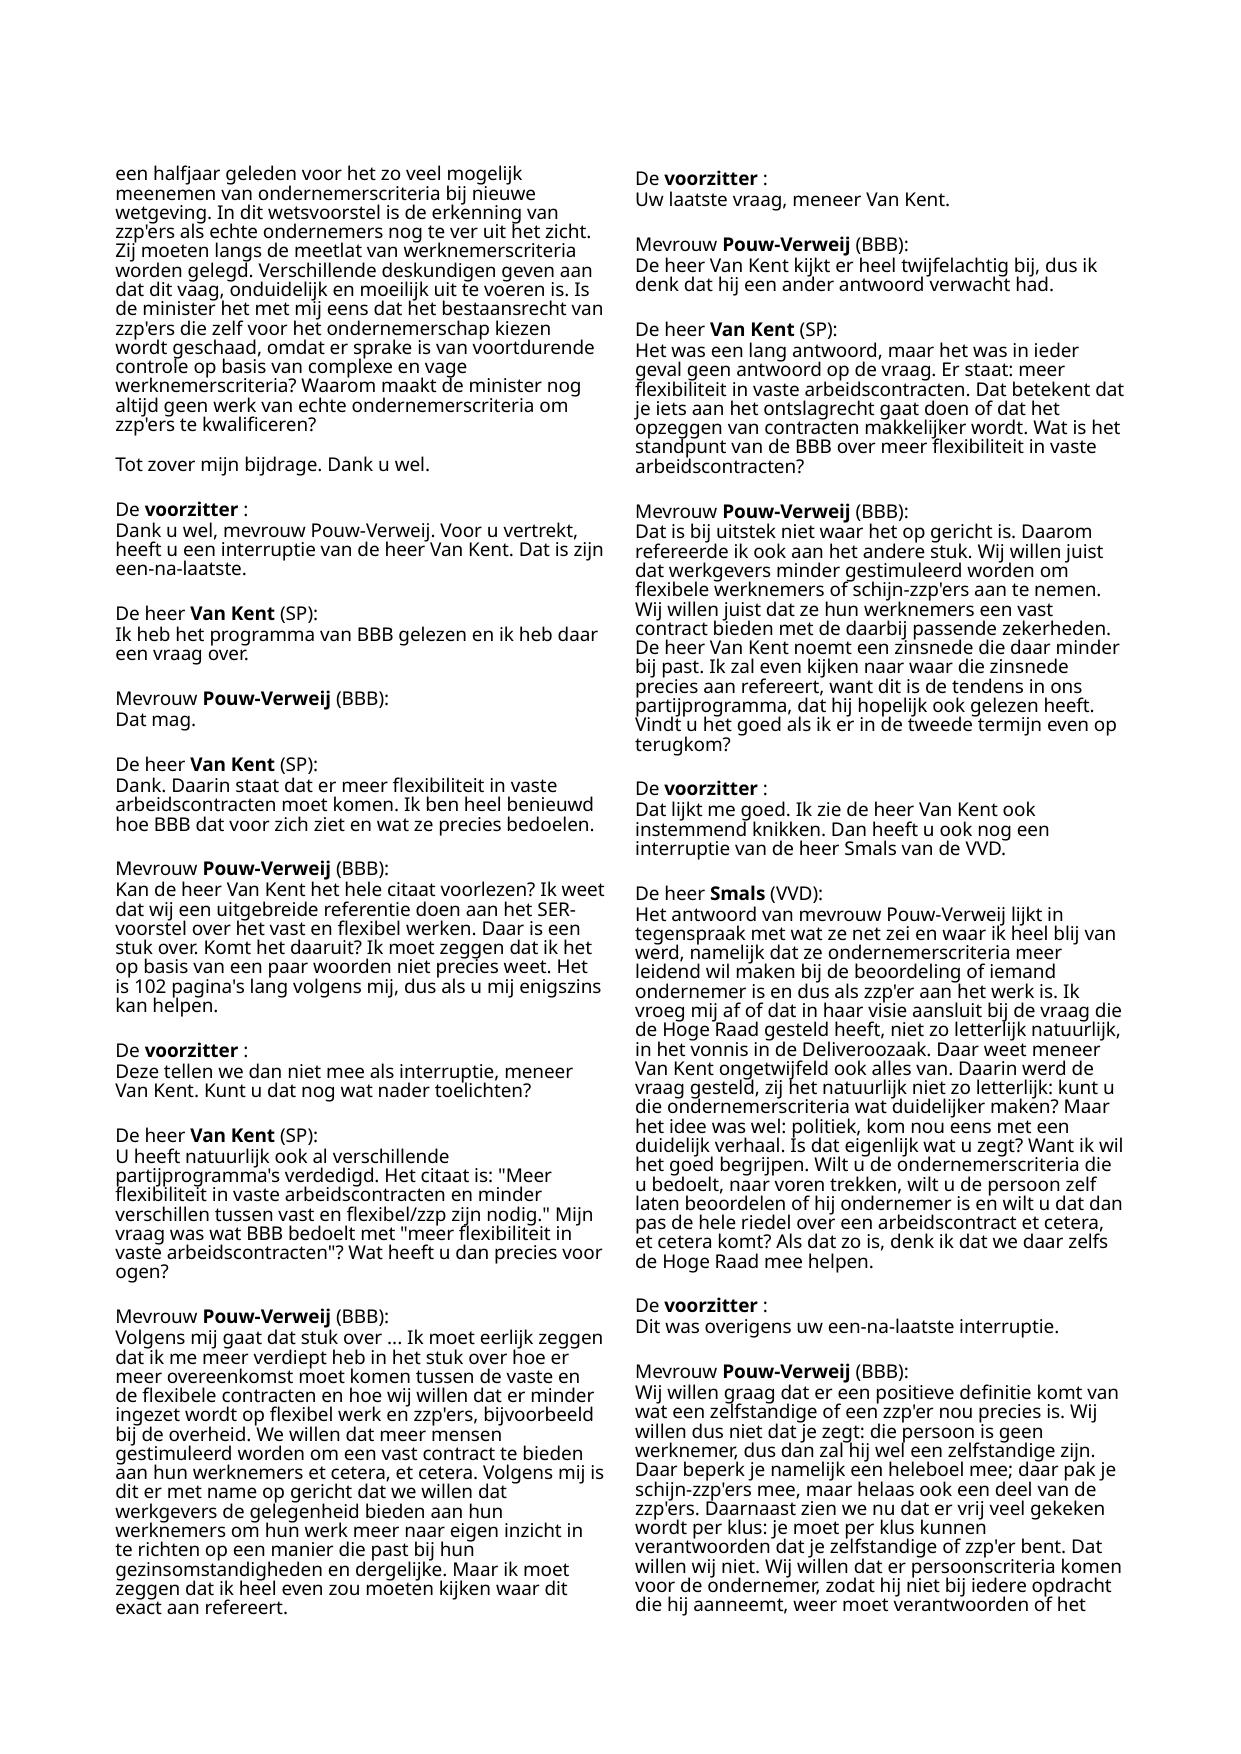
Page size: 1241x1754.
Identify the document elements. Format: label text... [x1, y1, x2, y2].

text Ik heb het programma van BBB gelezen en ik heb daar een vraag over. [115, 626, 605, 664]
text Tot zover mijn bijdrage. Dank u wel. [115, 456, 605, 475]
text Dat is bij uitstek niet waar het op gericht is. Daarom refereerde ik ook aan het andere stuk. Wij willen juist dat werkgevers minder gestimuleerd worden om flexibele werknemers of schijn-zzp'ers aan te nemen. Wij willen juist dat ze hun werknemers een vast contract bieden met de daarbij passende zekerheden. De heer Van Kent noemt een zinsnede die daar minder bij past. Ik zal even kijken naar waar die zinsnede precies aan refereert, want dit is de tendens in ons partijprogramma, dat hij hopelijk ook gelezen heeft. Vindt u het goed als ik er in de tweede termijn even op terugkom? [635, 523, 1125, 755]
text De heer Van Kent kijkt er heel twijfelachtig bij, dus ik denk dat hij een ander antwoord verwacht had. [635, 257, 1125, 296]
text Het was een lang antwoord, maar het was in ieder geval geen antwoord op de vraag. Er staat: meer flexibiliteit in vaste arbeidscontracten. Dat betekent dat je iets aan het ontslagrecht gaat doen of dat het opzeggen van contracten makkelijker wordt. Wat is het standpunt van de BBB over meer flexibiliteit in vaste arbeidscontracten? [635, 342, 1125, 477]
text Mevrouw Pouw-Verweij (BBB): [115, 1304, 605, 1329]
text Mevrouw Pouw-Verweij (BBB): [635, 231, 1125, 257]
text een halfjaar geleden voor het zo veel mogelijk meenemen van ondernemerscriteria bij nieuwe wetgeving. In dit wetsvoorstel is de erkenning van zzp'ers als echte ondernemers nog te ver uit het zicht. Zij moeten langs de meetlat van werknemerscriteria worden gelegd. Verschillende deskundigen geven aan dat dit vaag, onduidelijk en moeilijk uit te voeren is. Is de minister het met mij eens dat het bestaansrecht van zzp'ers die zelf voor het ondernemerschap kiezen wordt geschaad, omdat er sprake is van voortdurende controle op basis van complexe en vage werknemerscriteria? Waarom maakt de minister nog altijd geen werk van echte ondernemerscriteria om zzp'ers te kwalificeren? [115, 165, 605, 435]
text Mevrouw Pouw-Verweij (BBB): [635, 1358, 1125, 1384]
text Mevrouw Pouw-Verweij (BBB): [115, 685, 605, 711]
text De heer Van Kent (SP): [635, 316, 1125, 342]
text Dat lijkt me goed. Ik zie de heer Van Kent ook instemmend knikken. Dan heeft u ook nog een interruptie van de heer Smals van de VVD. [635, 801, 1125, 859]
text Kan de heer Van Kent het hele citaat voorlezen? Ik weet dat wij een uitgebreide referentie doen aan het SER-voorstel over het vast en flexibel werken. Daar is een stuk over. Komt het daaruit? Ik moet zeggen dat ik het op basis van een paar woorden niet precies weet. Het is 102 pagina's lang volgens mij, dus als u mij enigszins kan helpen. [115, 881, 605, 1016]
text De voorzitter : [635, 165, 1125, 191]
text De heer Smals (VVD): [635, 880, 1125, 906]
text De heer Van Kent (SP): [115, 751, 605, 777]
text Uw laatste vraag, meneer Van Kent. [635, 191, 1125, 210]
text De heer Van Kent (SP): [115, 600, 605, 626]
text De voorzitter : [635, 776, 1125, 801]
text Mevrouw Pouw-Verweij (BBB): [635, 498, 1125, 523]
text Wij willen graag dat er een positieve definitie komt van wat een zelfstandige of een zzp'er nou precies is. Wij willen dus niet dat je zegt: die persoon is geen werknemer, dus dan zal hij wel een zelfstandige zijn. Daar beperk je namelijk een heleboel mee; daar pak je schijn-zzp'ers mee, maar helaas ook een deel van de zzp'ers. Daarnaast zien we nu dat er vrij veel gekeken wordt per klus: je moet per klus kunnen verantwoorden dat je zelfstandige of zzp'er bent. Dat willen wij niet. Wij willen dat er persoonscriteria komen voor de ondernemer, zodat hij niet bij iedere opdracht die hij aanneemt, weer moet verantwoorden of het [635, 1384, 1125, 1616]
text De heer Van Kent (SP): [115, 1122, 605, 1148]
text De voorzitter : [635, 1293, 1125, 1318]
text Het antwoord van mevrouw Pouw-Verweij lijkt in tegenspraak met wat ze net zei en waar ik heel blij van werd, namelijk dat ze ondernemerscriteria meer leidend wil maken bij de beoordeling of iemand ondernemer is en dus als zzp'er aan het werk is. Ik vroeg mij af of dat in haar visie aansluit bij de vraag die de Hoge Raad gesteld heeft, niet zo letterlijk natuurlijk, in het vonnis in de Deliveroozaak. Daar weet meneer Van Kent ongetwijfeld ook alles van. Daarin werd de vraag gesteld, zij het natuurlijk niet zo letterlijk: kunt u die ondernemerscriteria wat duidelijker maken? Maar het idee was wel: politiek, kom nou eens met een duidelijk verhaal. Is dat eigenlijk wat u zegt? Want ik wil het goed begrijpen. Wilt u de ondernemerscriteria die u bedoelt, naar voren trekken, wilt u de persoon zelf laten beoordelen of hij ondernemer is en wilt u dat dan pas de hele riedel over een arbeidscontract et cetera, et cetera komt? Als dat zo is, denk ik dat we daar zelfs de Hoge Raad mee helpen. [635, 906, 1125, 1272]
text Dank. Daarin staat dat er meer flexibiliteit in vaste arbeidscontracten moet komen. Ik ben heel benieuwd hoe BBB dat voor zich ziet en wat ze precies bedoelen. [115, 777, 605, 835]
text U heeft natuurlijk ook al verschillende partijprogramma's verdedigd. Het citaat is: "Meer flexibiliteit in vaste arbeidscontracten en minder verschillen tussen vast en flexibel/zzp zijn nodig." Mijn vraag was wat BBB bedoelt met "meer flexibiliteit in vaste arbeidscontracten"? Wat heeft u dan precies voor ogen? [115, 1148, 605, 1283]
text Dank u wel, mevrouw Pouw-Verweij. Voor u vertrekt, heeft u een interruptie van de heer Van Kent. Dat is zijn een-na-laatste. [115, 522, 605, 579]
text Dit was overigens uw een-na-laatste interruptie. [635, 1318, 1125, 1338]
text Dat mag. [115, 711, 605, 730]
text Mevrouw Pouw-Verweij (BBB): [115, 856, 605, 881]
text Volgens mij gaat dat stuk over ... Ik moet eerlijk zeggen dat ik me meer verdiept heb in het stuk over hoe er meer overeenkomst moet komen tussen de vaste en de flexibele contracten en hoe wij willen dat er minder ingezet wordt op flexibel werk en zzp'ers, bijvoorbeeld bij de overheid. We willen dat meer mensen gestimuleerd worden om een vast contract te bieden aan hun werknemers et cetera, et cetera. Volgens mij is dit er met name op gericht dat we willen dat werkgevers de gelegenheid bieden aan hun werknemers om hun werk meer naar eigen inzicht in te richten op een manier die past bij hun gezinsomstandigheden en dergelijke. Maar ik moet zeggen dat ik heel even zou moeten kijken waar dit exact aan refereert. [115, 1329, 605, 1618]
text De voorzitter : [115, 496, 605, 522]
text Deze tellen we dan niet mee als interruptie, meneer Van Kent. Kunt u dat nog wat nader toelichten? [115, 1063, 605, 1101]
text De voorzitter : [115, 1037, 605, 1063]
